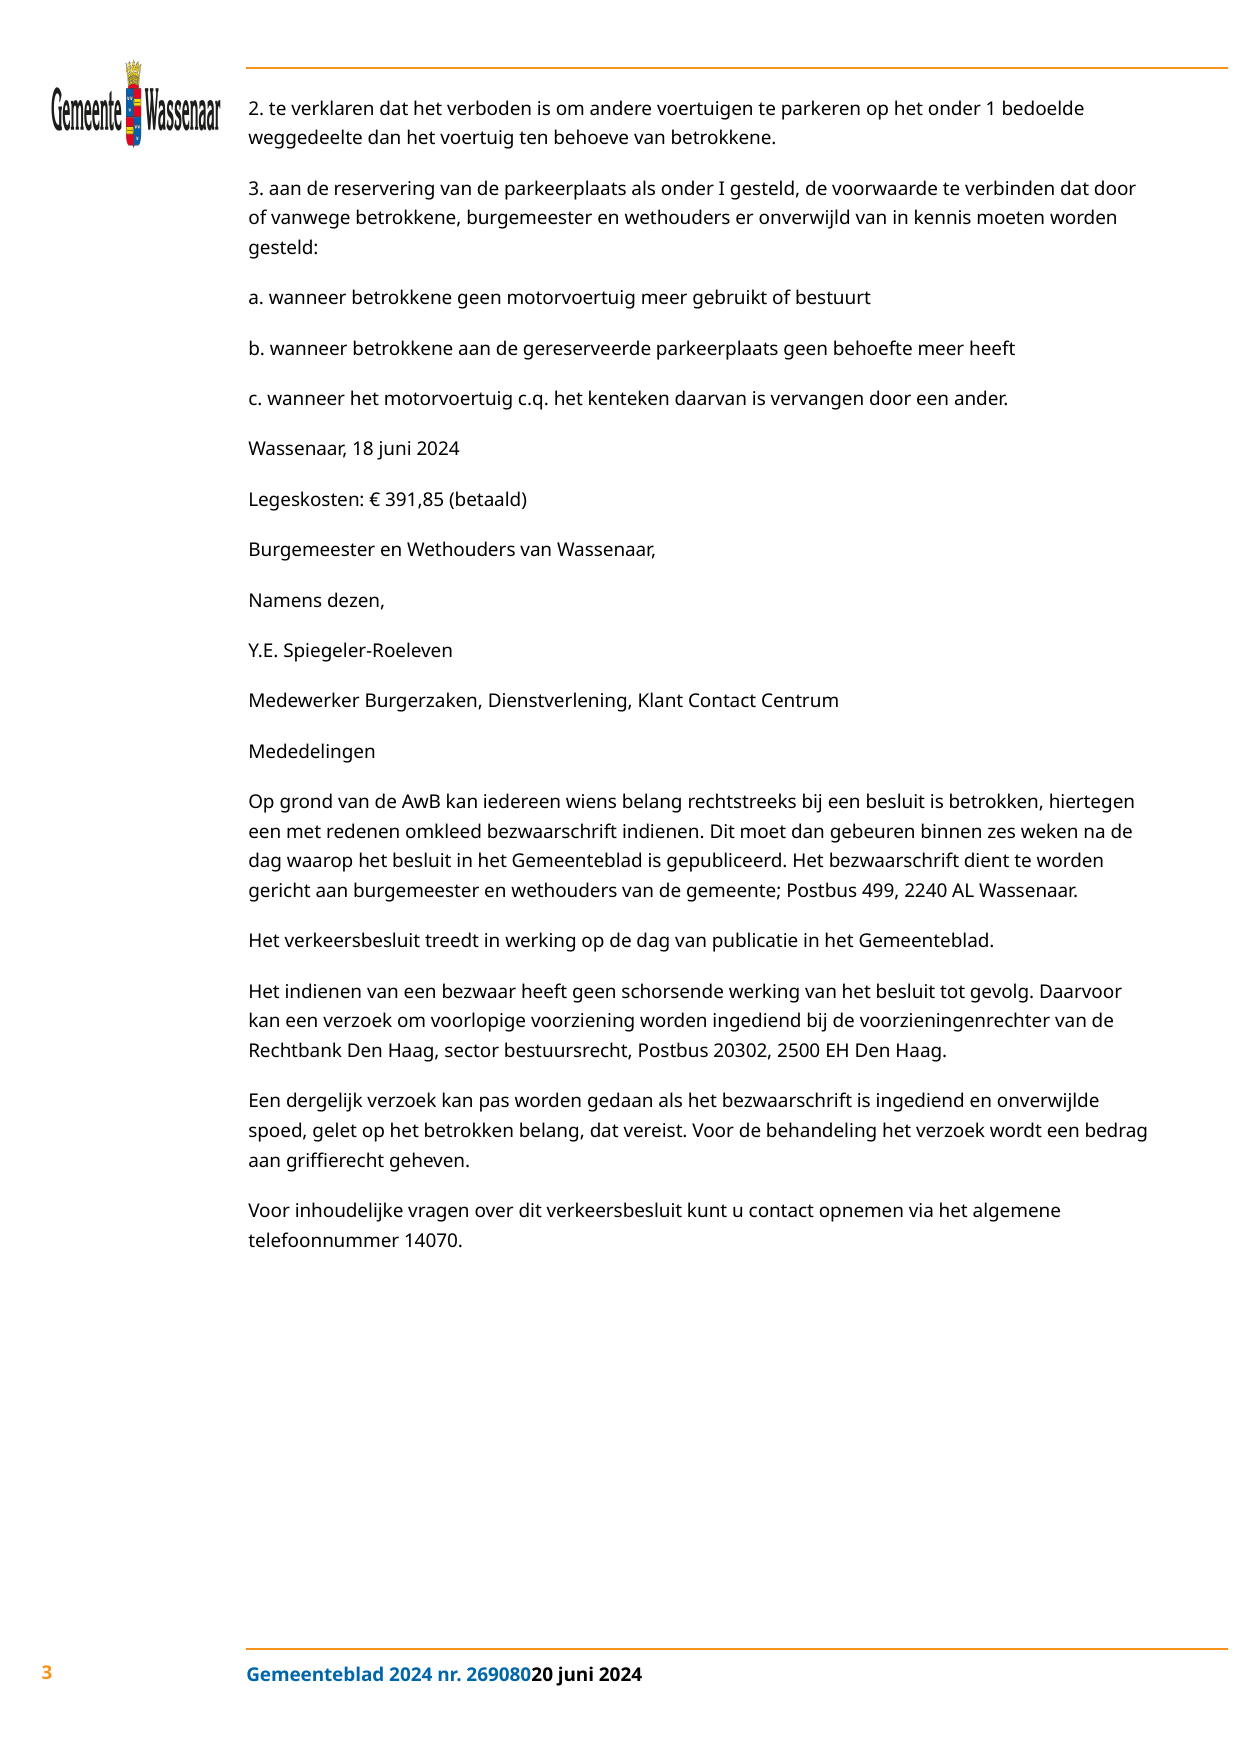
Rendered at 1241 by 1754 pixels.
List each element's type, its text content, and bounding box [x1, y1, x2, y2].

text a. wanneer betrokkene geen motorvoertuig meer gebruikt of bestuurt [248, 284, 1152, 310]
text Wassenaar, 18 juni 2024 [248, 436, 1152, 461]
picture [41, 47, 231, 172]
text Mededelingen [248, 738, 1152, 764]
text Het verkeersbesluit treedt in werking op de dag van publicatie in het Gemeenteblad. [248, 928, 1152, 953]
text Op grond van de AwB kan iedereen wiens belang rechtstreeks bij een besluit is betrokken, hiertegen een met redenen omkleed bezwaarschrift indienen. Dit moet dan gebeuren binnen zes weken na de dag waarop het besluit in het Gemeenteblad is gepubliceerd. Het bezwaarschrift dient te worden gericht aan burgemeester en wethouders van de gemeente; Postbus 499, 2240 AL Wassenaar. [248, 788, 1152, 903]
text Een dergelijk verzoek kan pas worden gedaan als het bezwaarschrift is ingediend en onverwijlde spoed, gelet op het betrokken belang, dat vereist. Voor de behandeling het verzoek wordt een bedrag aan griffierecht geheven. [248, 1088, 1152, 1173]
text Y.E. Spiegeler-Roeleven [248, 637, 1152, 663]
text 3. aan de reservering van de parkeerplaats als onder I gesteld, de voorwaarde te verbinden dat door of vanwege betrokkene, burgemeester en wethouders er onverwijld van in kennis moeten worden gesteld: [248, 175, 1152, 260]
text Voor inhoudelijke vragen over dit verkeersbesluit kunt u contact opnemen via het algemene telefoonnummer 14070. [248, 1197, 1152, 1253]
text 2. te verklaren dat het verboden is om andere voertuigen te parkeren op het onder 1 bedoelde weggedeelte dan het voertuig ten behoeve van betrokkene. [248, 95, 1152, 150]
text Legeskosten: € 391,85 (betaald) [248, 486, 1152, 512]
text Burgemeester en Wethouders van Wassenaar, [248, 536, 1152, 562]
text c. wanneer het motorvoertuig c.q. het kenteken daarvan is vervangen door een ander. [248, 385, 1152, 411]
text Medewerker Burgerzaken, Dienstverlening, Klant Contact Centrum [248, 688, 1152, 713]
text b. wanneer betrokkene aan de gereserveerde parkeerplaats geen behoefte meer heeft [248, 335, 1152, 361]
text Namens dezen, [248, 587, 1152, 613]
text Het indienen van een bezwaar heeft geen schorsende werking van het besluit tot gevolg. Daarvoor kan een verzoek om voorlopige voorziening worden ingediend bij de voorzieningenrechter van de Rechtbank Den Haag, sector bestuursrecht, Postbus 20302, 2500 EH Den Haag. [248, 978, 1152, 1063]
